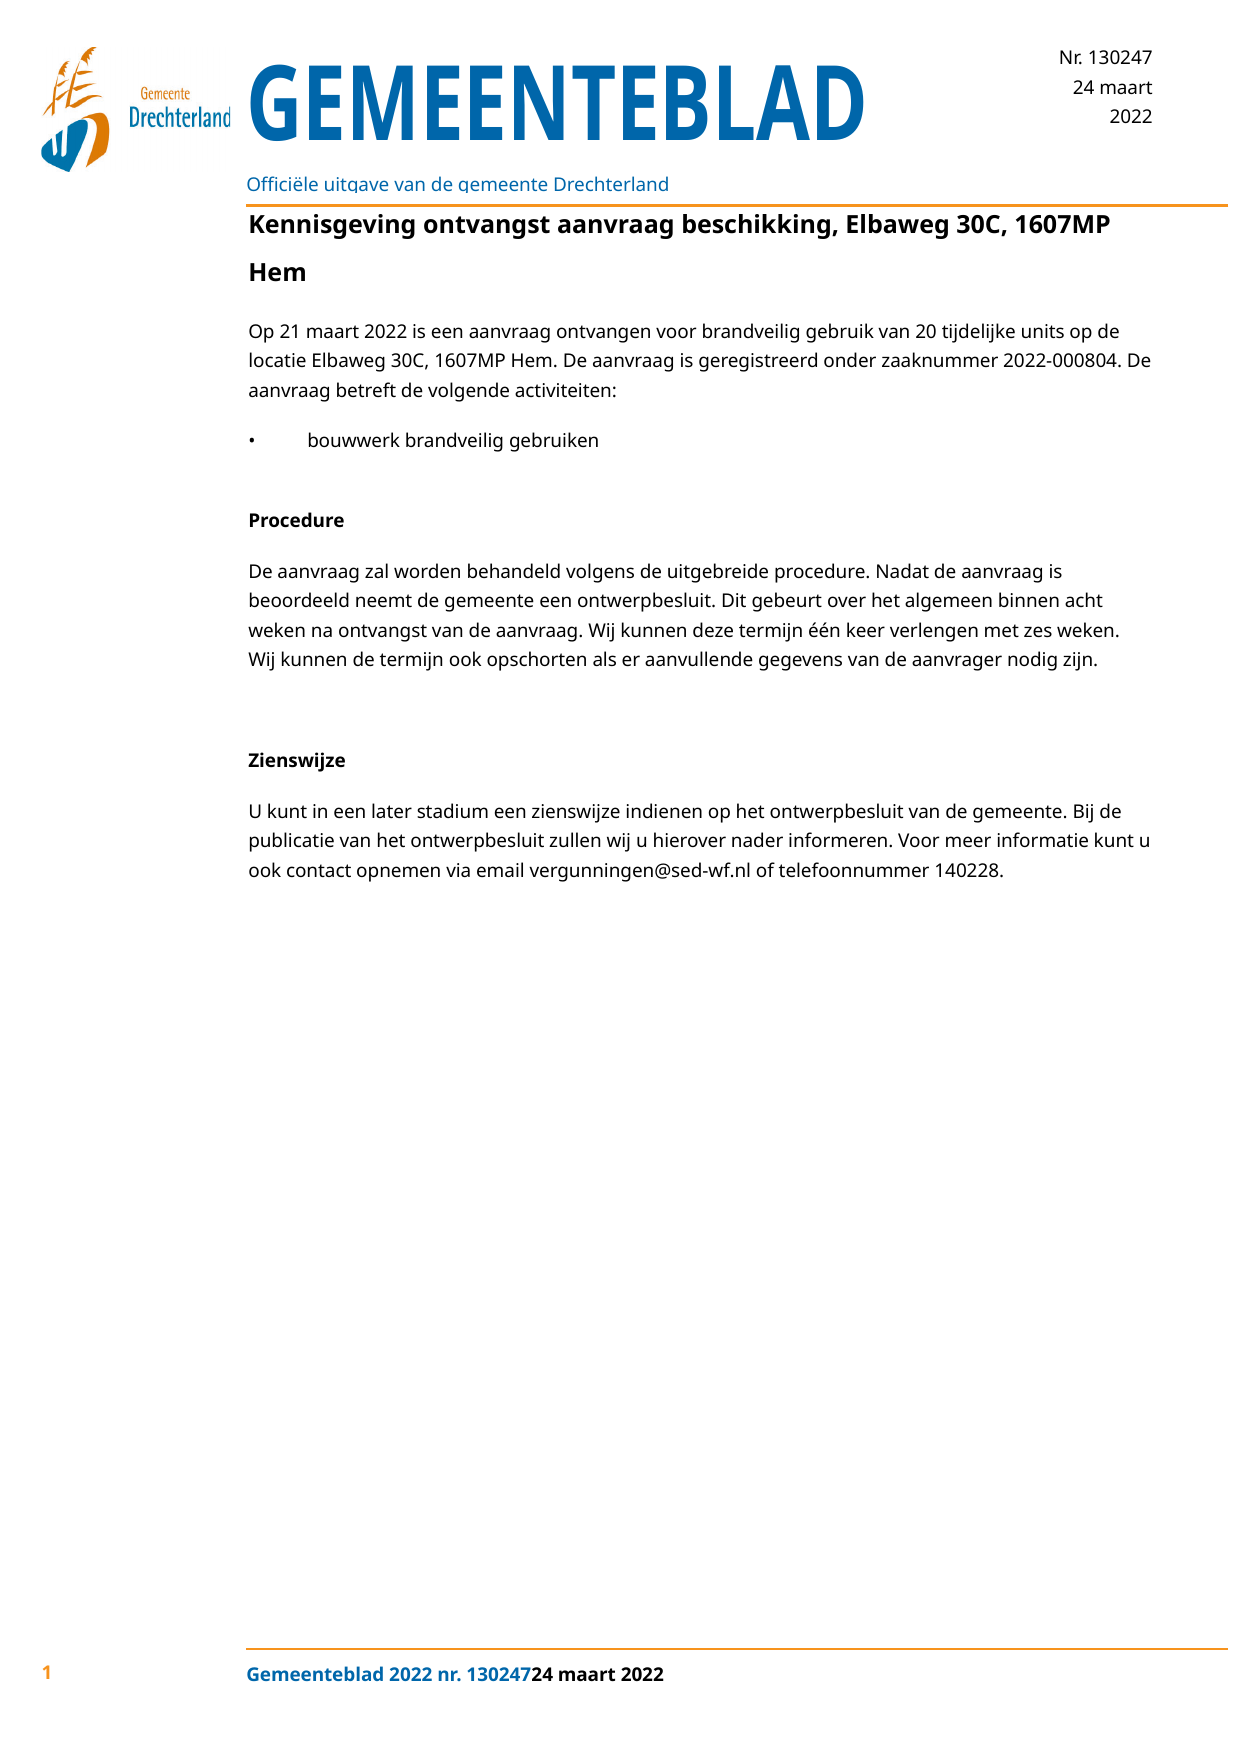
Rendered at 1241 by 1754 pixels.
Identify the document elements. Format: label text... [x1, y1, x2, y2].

text Procedure [248, 507, 1152, 533]
text Zienswijze [248, 747, 1152, 773]
picture [226, 115, 231, 124]
text Op 21 maart 2022 is een aanvraag ontvangen voor brandveilig gebruik van 20 tijdelijke units op de locatie Elbaweg 30C, 1607MP Hem. De aanvraag is geregistreerd onder zaaknummer 2022-000804. De aanvraag betreft de volgende activiteiten: [248, 318, 1152, 403]
text De aanvraag zal worden behandeld volgens de uitgebreide procedure. Nadat de aanvraag is beoordeeld neemt de gemeente een ontwerpbesluit. Dit gebeurt over het algemeen binnen acht weken na ontvangst van de aanvraag. Wij kunnen deze termijn één keer verlengen met zes weken. Wij kunnen de termijn ook opschorten als er aanvullende gegevens van de aanvrager nodig zijn. [248, 558, 1152, 672]
list bouwwerk brandveilig gebruiken [248, 427, 1152, 453]
picture [41, 158, 64, 172]
text Kennisgeving ontvangst aanvraag beschikking, Elbaweg 30C, 1607MP Hem [248, 207, 1152, 288]
picture [41, 47, 231, 172]
text U kunt in een later stadium een zienswijze indienen op het ontwerpbesluit van de gemeente. Bij de publicatie van het ontwerpbesluit zullen wij u hierover nader informeren. Voor meer informatie kunt u ook contact opnemen via email vergunningen@sed-wf.nl of telefoonnummer 140228. [248, 798, 1152, 883]
